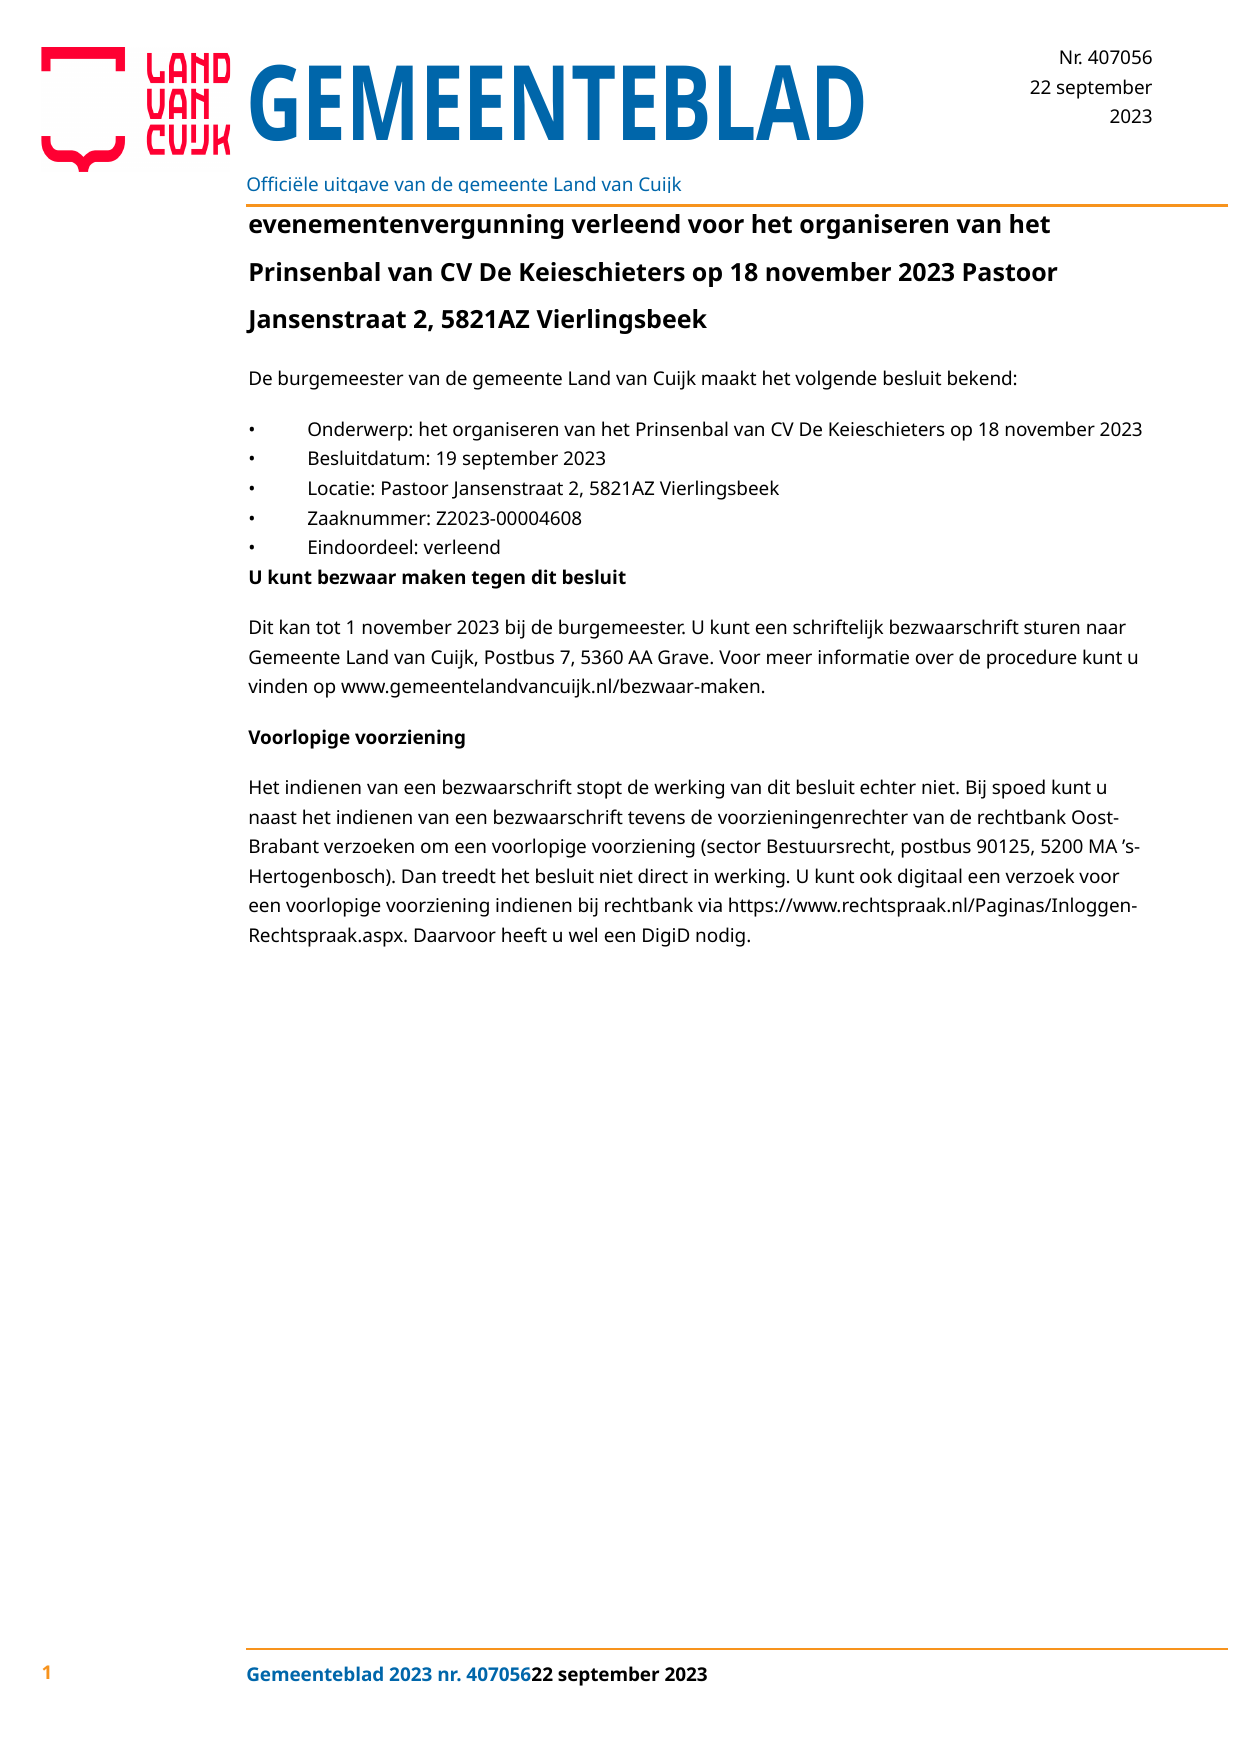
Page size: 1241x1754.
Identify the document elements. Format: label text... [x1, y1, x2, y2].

list Onderwerp: het organiseren van het Prinsenbal van CV De Keieschieters op 18 november 2023 [248, 416, 1152, 442]
picture [41, 47, 231, 172]
text evenementenvergunning verleend voor het organiseren van het Prinsenbal van CV De Keieschieters op 18 november 2023 Pastoor Jansenstraat 2, 5821AZ Vierlingsbeek [248, 207, 1152, 336]
text U kunt bezwaar maken tegen dit besluit [248, 564, 1152, 589]
text Dit kan tot 1 november 2023 bij de burgemeester. U kunt een schriftelijk bezwaarschrift sturen naar Gemeente Land van Cuijk, Postbus 7, 5360 AA Grave. Voor meer informatie over de procedure kunt u vinden op www.gemeentelandvancuijk.nl/bezwaar-maken. [248, 614, 1152, 699]
list Besluitdatum: 19 september 2023 [248, 446, 1152, 471]
text Voorlopige voorziening [248, 724, 1152, 749]
list Eindoordeel: verleend [248, 534, 1152, 560]
text De burgemeester van de gemeente Land van Cuijk maakt het volgende besluit bekend: [248, 366, 1152, 391]
text Het indienen van een bezwaarschrift stopt de werking van dit besluit echter niet. Bij spoed kunt u naast het indienen van een bezwaarschrift tevens de voorzieningenrechter van de rechtbank Oost-Brabant verzoeken om een voorlopige voorziening (sector Bestuursrecht, postbus 90125, 5200 MA ’s-Hertogenbosch). Dan treedt het besluit niet direct in werking. U kunt ook digitaal een verzoek voor een voorlopige voorziening indienen bij rechtbank via https://www.rechtspraak.nl/Paginas/Inloggen-Rechtspraak.aspx. Daarvoor heeft u wel een DigiD nodig. [248, 774, 1152, 948]
list Locatie: Pastoor Jansenstraat 2, 5821AZ Vierlingsbeek [248, 475, 1152, 501]
list Zaaknummer: Z2023-00004608 [248, 505, 1152, 530]
